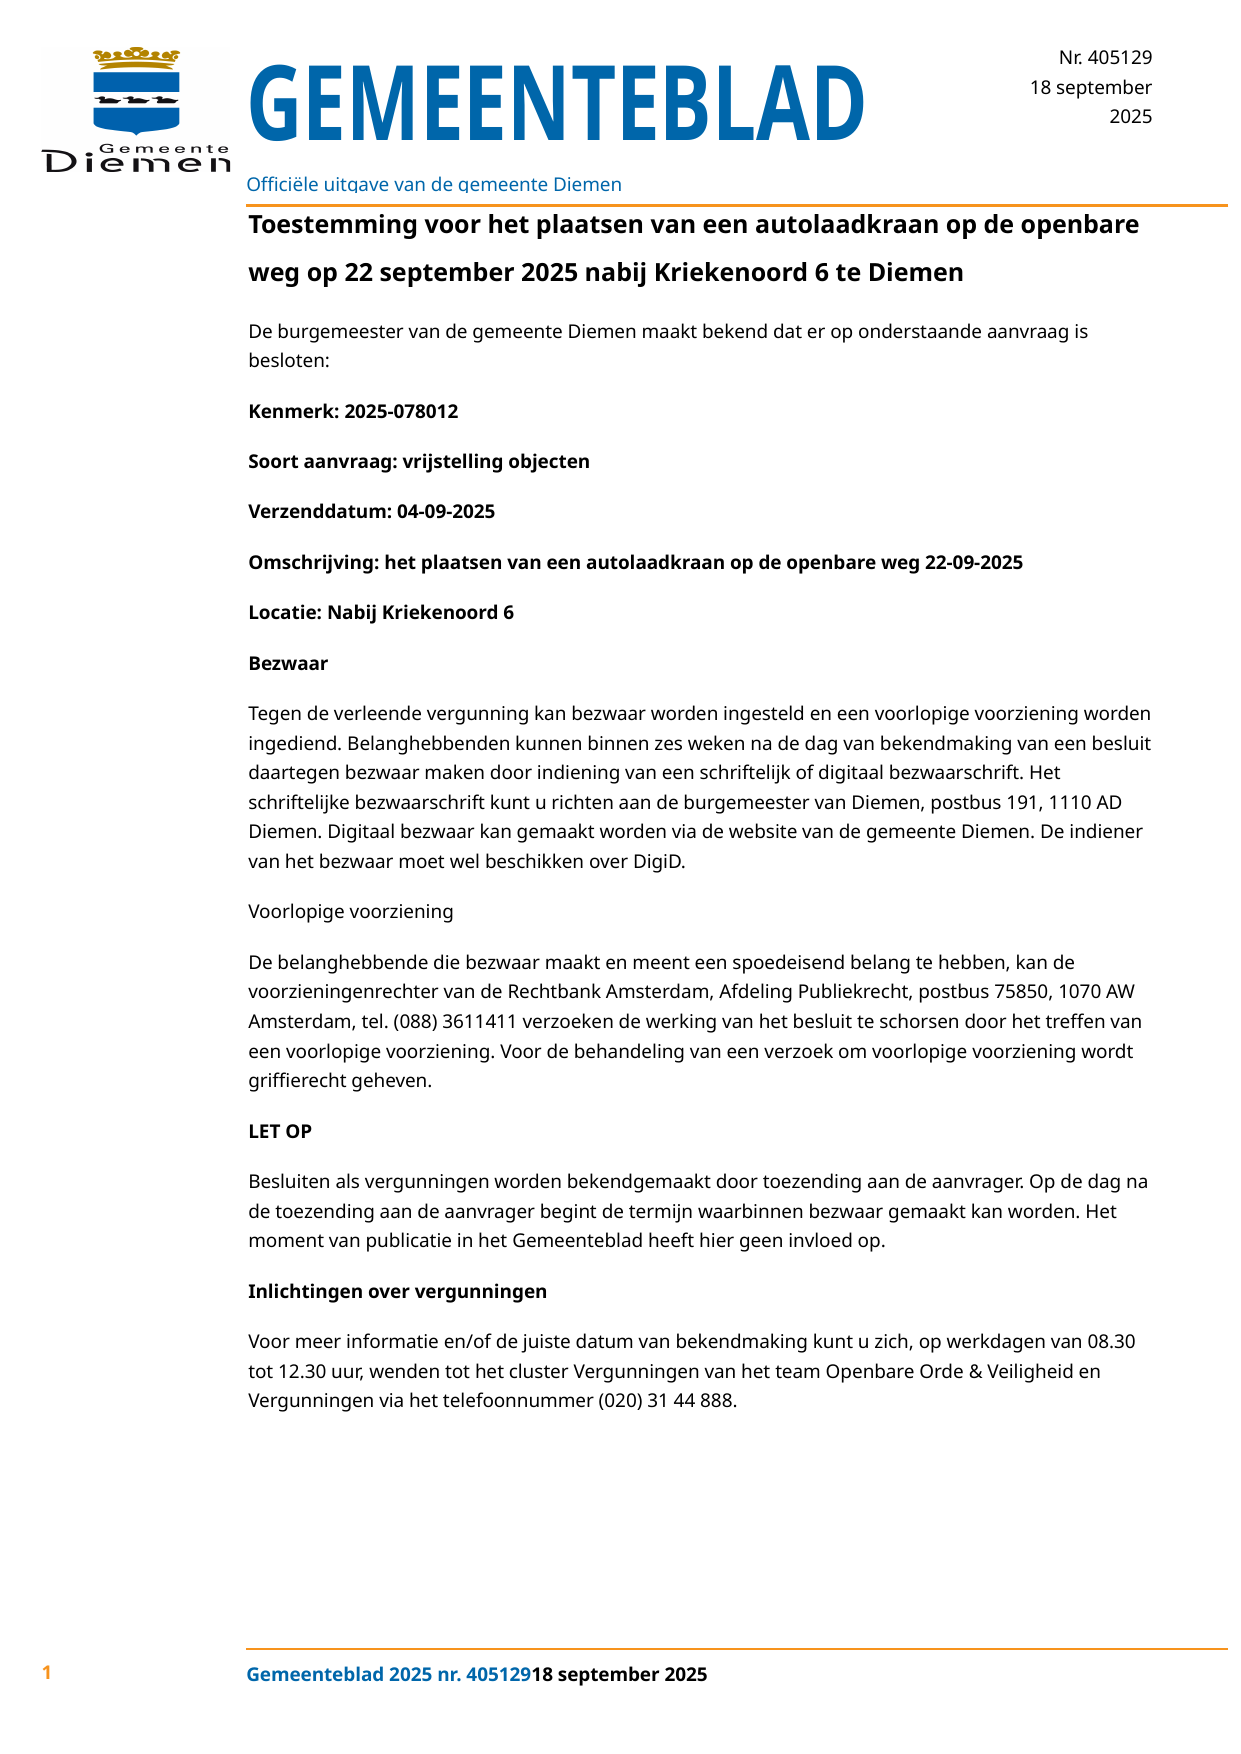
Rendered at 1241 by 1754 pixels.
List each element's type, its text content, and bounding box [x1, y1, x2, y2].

text Locatie: Nabij Kriekenoord 6 [248, 599, 1152, 625]
text Tegen de verleende vergunning kan bezwaar worden ingesteld en een voorlopige voorziening worden ingediend. Belanghebbenden kunnen binnen zes weken na de dag van bekendmaking van een besluit daartegen bezwaar maken door indiening van een schriftelijk of digitaal bezwaarschrift. Het schriftelijke bezwaarschrift kunt u richten aan de burgemeester van Diemen, postbus 191, 1110 AD Diemen. Digitaal bezwaar kan gemaakt worden via de website van de gemeente Diemen. De indiener van het bezwaar moet wel beschikken over DigiD. [248, 700, 1152, 874]
text Soort aanvraag: vrijstelling objecten [248, 448, 1152, 474]
text Besluiten als vergunningen worden bekendgemaakt door toezending aan de aanvrager. Op de dag na de toezending aan de aanvrager begint de termijn waarbinnen bezwaar gemaakt kan worden. Het moment van publicatie in het Gemeenteblad heeft hier geen invloed op. [248, 1168, 1152, 1253]
text Voor meer informatie en/of de juiste datum van bekendmaking kunt u zich, op werkdagen van 08.30 tot 12.30 uur, wenden tot het cluster Vergunningen van het team Openbare Orde & Veiligheid en Vergunningen via het telefoonnummer (020) 31 44 888. [248, 1328, 1152, 1413]
text Kenmerk: 2025-078012 [248, 398, 1152, 424]
text LET OP [248, 1118, 1152, 1144]
text Voorlopige voorziening [248, 899, 1152, 924]
text Omschrijving: het plaatsen van een autolaadkraan op de openbare weg 22-09-2025 [248, 549, 1152, 575]
picture [41, 47, 231, 172]
text De belanghebbende die bezwaar maakt en meent een spoedeisend belang te hebben, kan de voorzieningenrechter van de Rechtbank Amsterdam, Afdeling Publiekrecht, postbus 75850, 1070 AW Amsterdam, tel. (088) 3611411 verzoeken de werking van het besluit te schorsen door het treffen van een voorlopige voorziening. Voor de behandeling van een verzoek om voorlopige voorziening wordt griffierecht geheven. [248, 949, 1152, 1093]
text Bezwaar [248, 650, 1152, 676]
text Toestemming voor het plaatsen van een autolaadkraan op de openbare weg op 22 september 2025 nabij Kriekenoord 6 te Diemen [248, 207, 1152, 288]
text Verzenddatum: 04-09-2025 [248, 499, 1152, 524]
text De burgemeester van de gemeente Diemen maakt bekend dat er op onderstaande aanvraag is besloten: [248, 318, 1152, 373]
text Inlichtingen over vergunningen [248, 1278, 1152, 1304]
